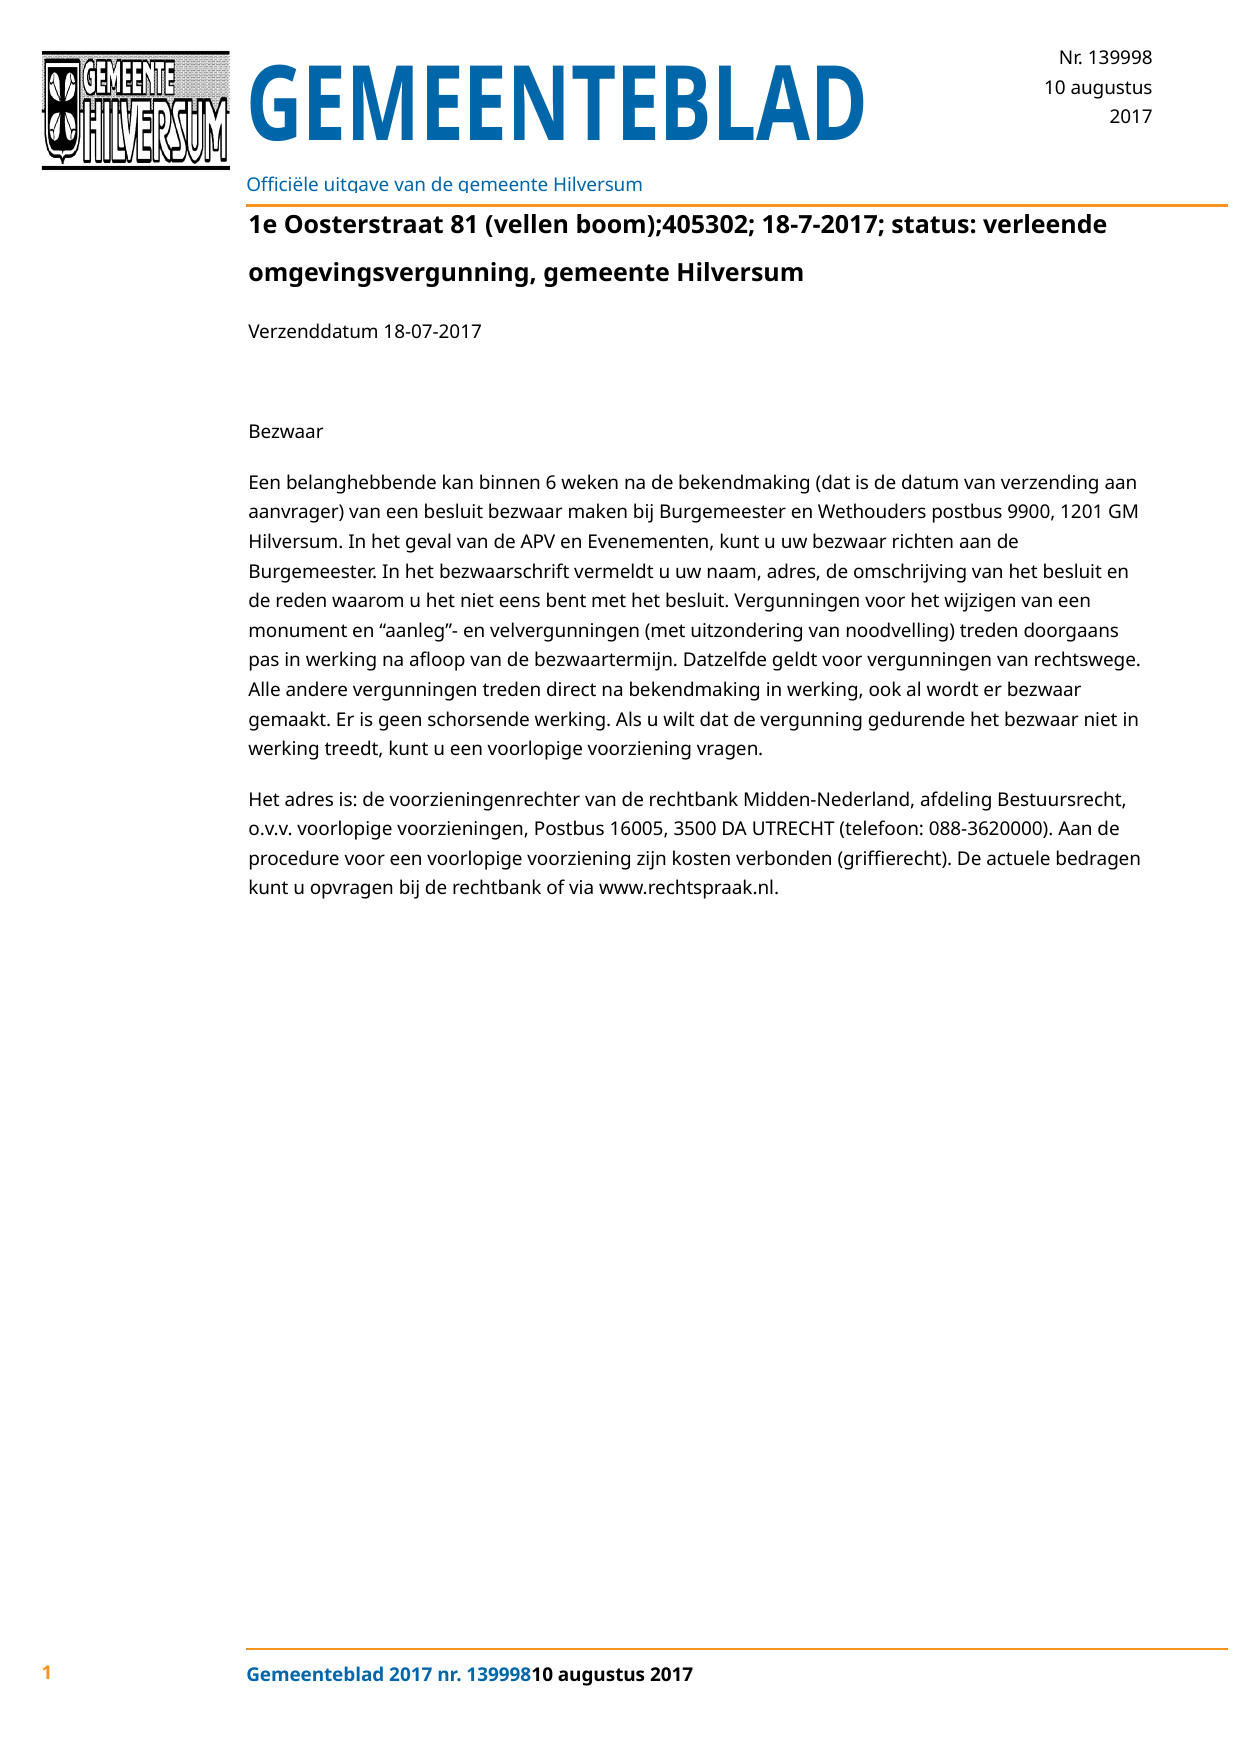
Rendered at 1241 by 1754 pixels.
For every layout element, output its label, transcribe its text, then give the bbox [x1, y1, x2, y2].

text Het adres is: de voorzieningenrechter van de rechtbank Midden-Nederland, afdeling Bestuursrecht, o.v.v. voorlopige voorzieningen, Postbus 16005, 3500 DA UTRECHT (telefoon: 088-3620000). Aan de procedure voor een voorlopige voorziening zijn kosten verbonden (griffierecht). De actuele bedragen kunt u opvragen bij de rechtbank of via www.rechtspraak.nl. [248, 786, 1152, 900]
text Verzenddatum 18-07-2017 [248, 318, 1152, 344]
text Een belanghebbende kan binnen 6 weken na de bekendmaking (dat is de datum van verzending aan aanvrager) van een besluit bezwaar maken bij Burgemeester en Wethouders postbus 9900, 1201 GM Hilversum. In het geval van de APV en Evenementen, kunt u uw bezwaar richten aan de Burgemeester. In het bezwaarschrift vermeldt u uw naam, adres, de omschrijving van het besluit en de reden waarom u het niet eens bent met het besluit. Vergunningen voor het wijzigen van een monument en “aanleg”- en velvergunningen (met uitzondering van noodvelling) treden doorgaans pas in werking na afloop van de bezwaartermijn. Datzelfde geldt voor vergunningen van rechtswege. Alle andere vergunningen treden direct na bekendmaking in werking, ook al wordt er bezwaar gemaakt. Er is geen schorsende werking. Als u wilt dat de vergunning gedurende het bezwaar niet in werking treedt, kunt u een voorlopige voorziening vragen. [248, 469, 1152, 761]
text Bezwaar [248, 419, 1152, 444]
text 1e Oosterstraat 81 (vellen boom);405302; 18-7-2017; status: verleende omgevingsvergunning, gemeente Hilversum [248, 207, 1152, 288]
picture [41, 47, 231, 172]
